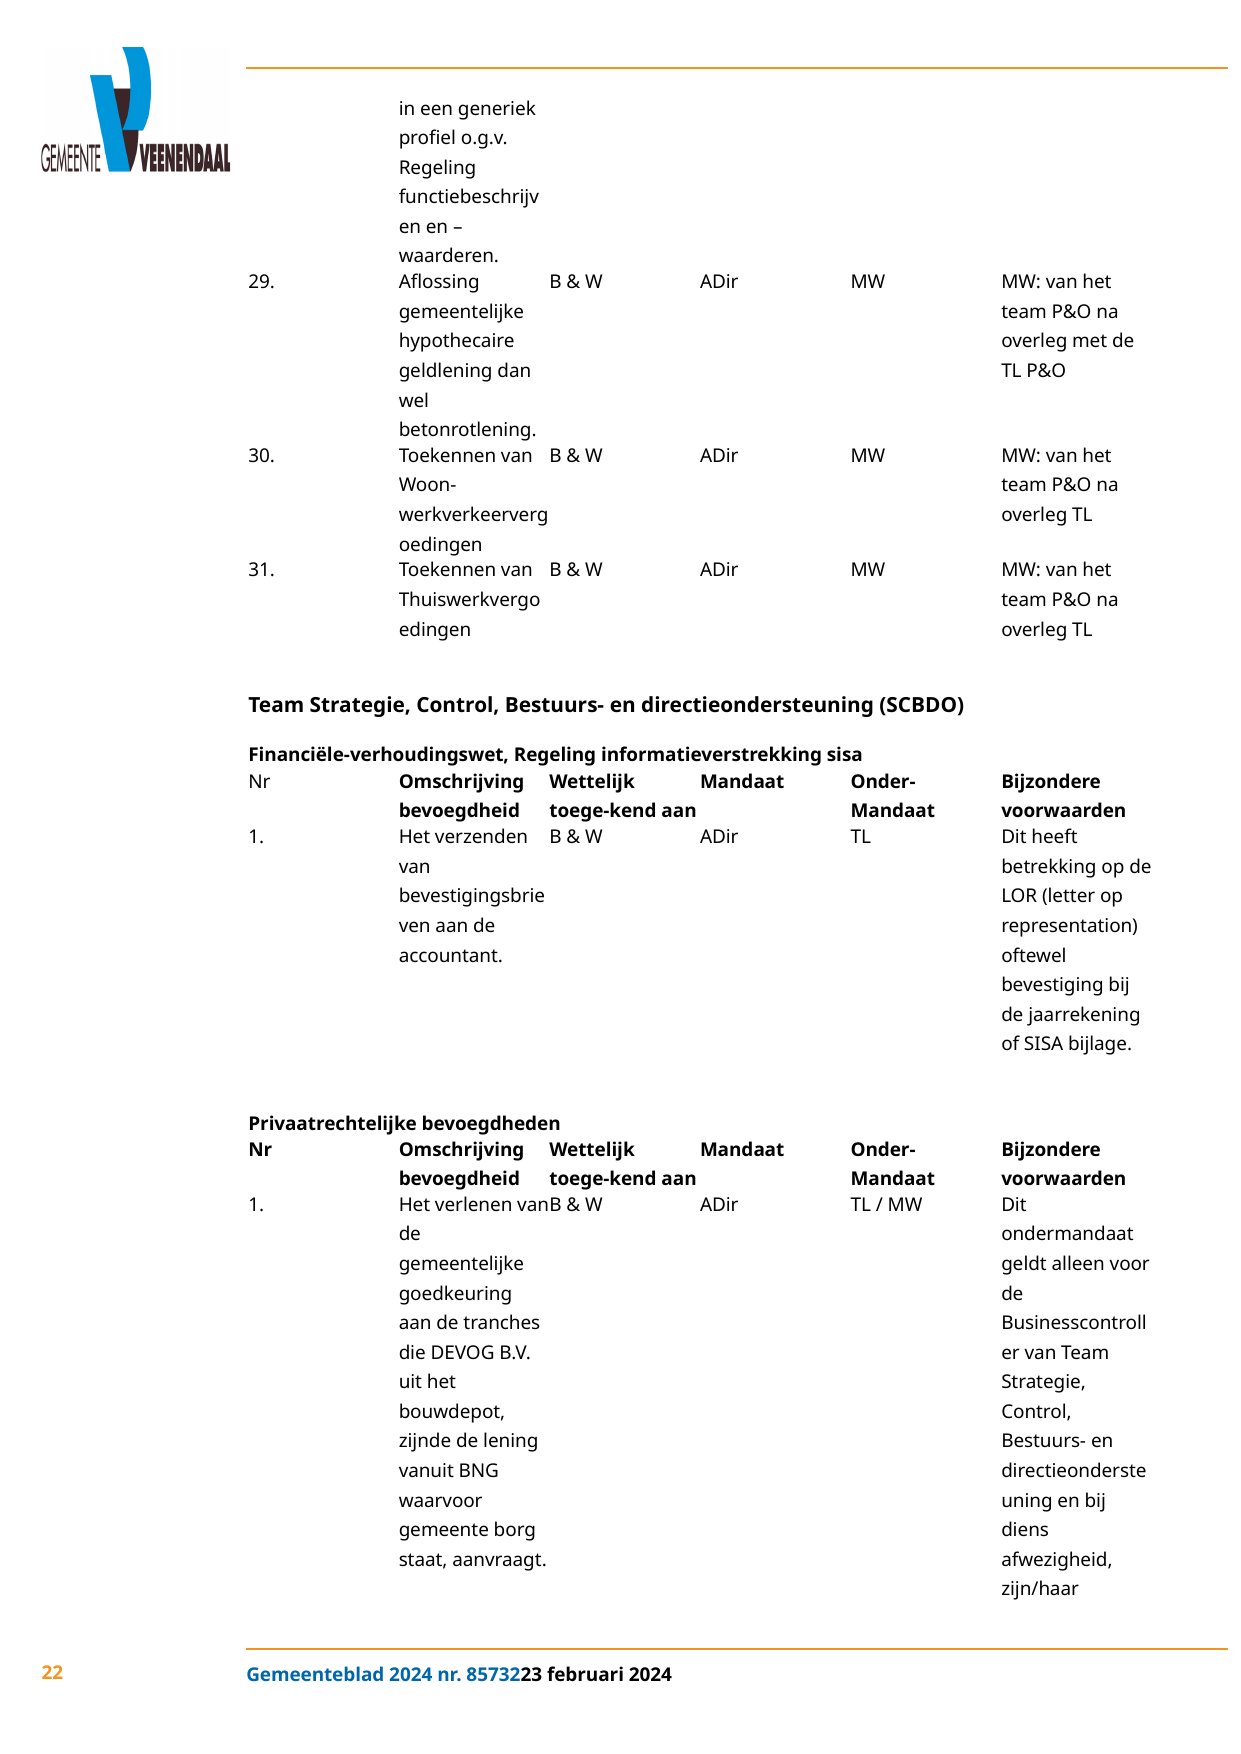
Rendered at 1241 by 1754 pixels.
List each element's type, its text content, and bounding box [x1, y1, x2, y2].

table_cell Toekennen van Woon-werkverkeervergoedingen [399, 442, 549, 557]
table_cell [248, 269, 398, 442]
table_header Mandaat [700, 1136, 850, 1191]
table_cell [700, 95, 850, 268]
table_header Omschrijving bevoegdheid [399, 1136, 549, 1191]
table_cell in een generiek profiel o.g.v. Regeling functiebeschrijven en –waarderen. [399, 95, 549, 268]
table_cell MW: van het team P&O na overleg met de TL P&O [1001, 269, 1152, 442]
table_header Bijzondere voorwaarden [1001, 1136, 1152, 1191]
table_cell [850, 95, 1001, 268]
table_cell TL / MW [850, 1191, 1001, 1601]
table_cell B & W [549, 1191, 700, 1601]
table_cell B & W [549, 824, 700, 1056]
table_cell Dit ondermandaat geldt alleen voor de Businesscontroller van Team Strategie, Control, Bestuurs- en directieondersteuning en bij diens afwezigheid, zijn/haar [1001, 1191, 1152, 1601]
table_cell [549, 95, 700, 268]
table_cell [248, 442, 398, 557]
table_cell MW [850, 269, 1001, 442]
picture [123, 47, 231, 172]
table_cell [1001, 95, 1152, 268]
table_cell B & W [549, 442, 700, 557]
table_cell Het verlenen van de gemeentelijke goedkeuring aan de tranches die DEVOG B.V. uit het bouwdepot, zijnde de lening vanuit BNG waarvoor gemeente borg staat, aanvraagt. [399, 1191, 549, 1601]
text Team Strategie, Control, Bestuurs- en directieondersteuning (SCBDO) [248, 690, 1152, 719]
table_cell Toekennen van Thuiswerkvergoedingen [399, 557, 549, 641]
table_cell B & W [549, 557, 700, 641]
table_header Nr [248, 1136, 398, 1191]
table_header Omschrijving bevoegdheid [399, 768, 549, 823]
table_cell Dit heeft betrekking op de LOR (letter op representation) oftewel bevestiging bij de jaarrekening of SISA bijlage. [1001, 824, 1152, 1056]
table_cell 1. [248, 1191, 398, 1601]
table_cell [248, 557, 398, 641]
table_header Onder- Mandaat [850, 768, 1001, 823]
table_cell MW [850, 442, 1001, 557]
text Financiële-verhoudingswet, Regeling informatieverstrekking sisa [248, 739, 1152, 768]
table_cell [248, 824, 398, 1056]
table_cell ADir [700, 824, 850, 1056]
table_cell ADir [700, 442, 850, 557]
table_header Bijzondere voorwaarden [1001, 768, 1152, 823]
table_header Nr [248, 768, 398, 823]
table_cell MW [850, 557, 1001, 641]
table_header Wettelijk toege-kend aan [549, 768, 700, 823]
table_cell Het verzenden van bevestigingsbrieven aan de accountant. [399, 824, 549, 1056]
picture [41, 47, 130, 172]
table_header Mandaat [700, 768, 850, 823]
table_cell ADir [700, 557, 850, 641]
table_cell [248, 95, 398, 268]
text Privaatrechtelijke bevoegdheden [248, 1110, 1152, 1136]
table_cell ADir [700, 1191, 850, 1601]
table_header Wettelijk toege-kend aan [549, 1136, 700, 1191]
table_header Onder- Mandaat [850, 1136, 1001, 1191]
table_cell TL [850, 824, 1001, 1056]
table_cell B & W [549, 269, 700, 442]
table_cell Aflossing gemeentelijke hypothecaire geldlening dan wel betonrotlening. [399, 269, 549, 442]
table_cell MW: van het team P&O na overleg TL [1001, 442, 1152, 557]
table_cell ADir [700, 269, 850, 442]
table_cell MW: van het team P&O na overleg TL [1001, 557, 1152, 641]
